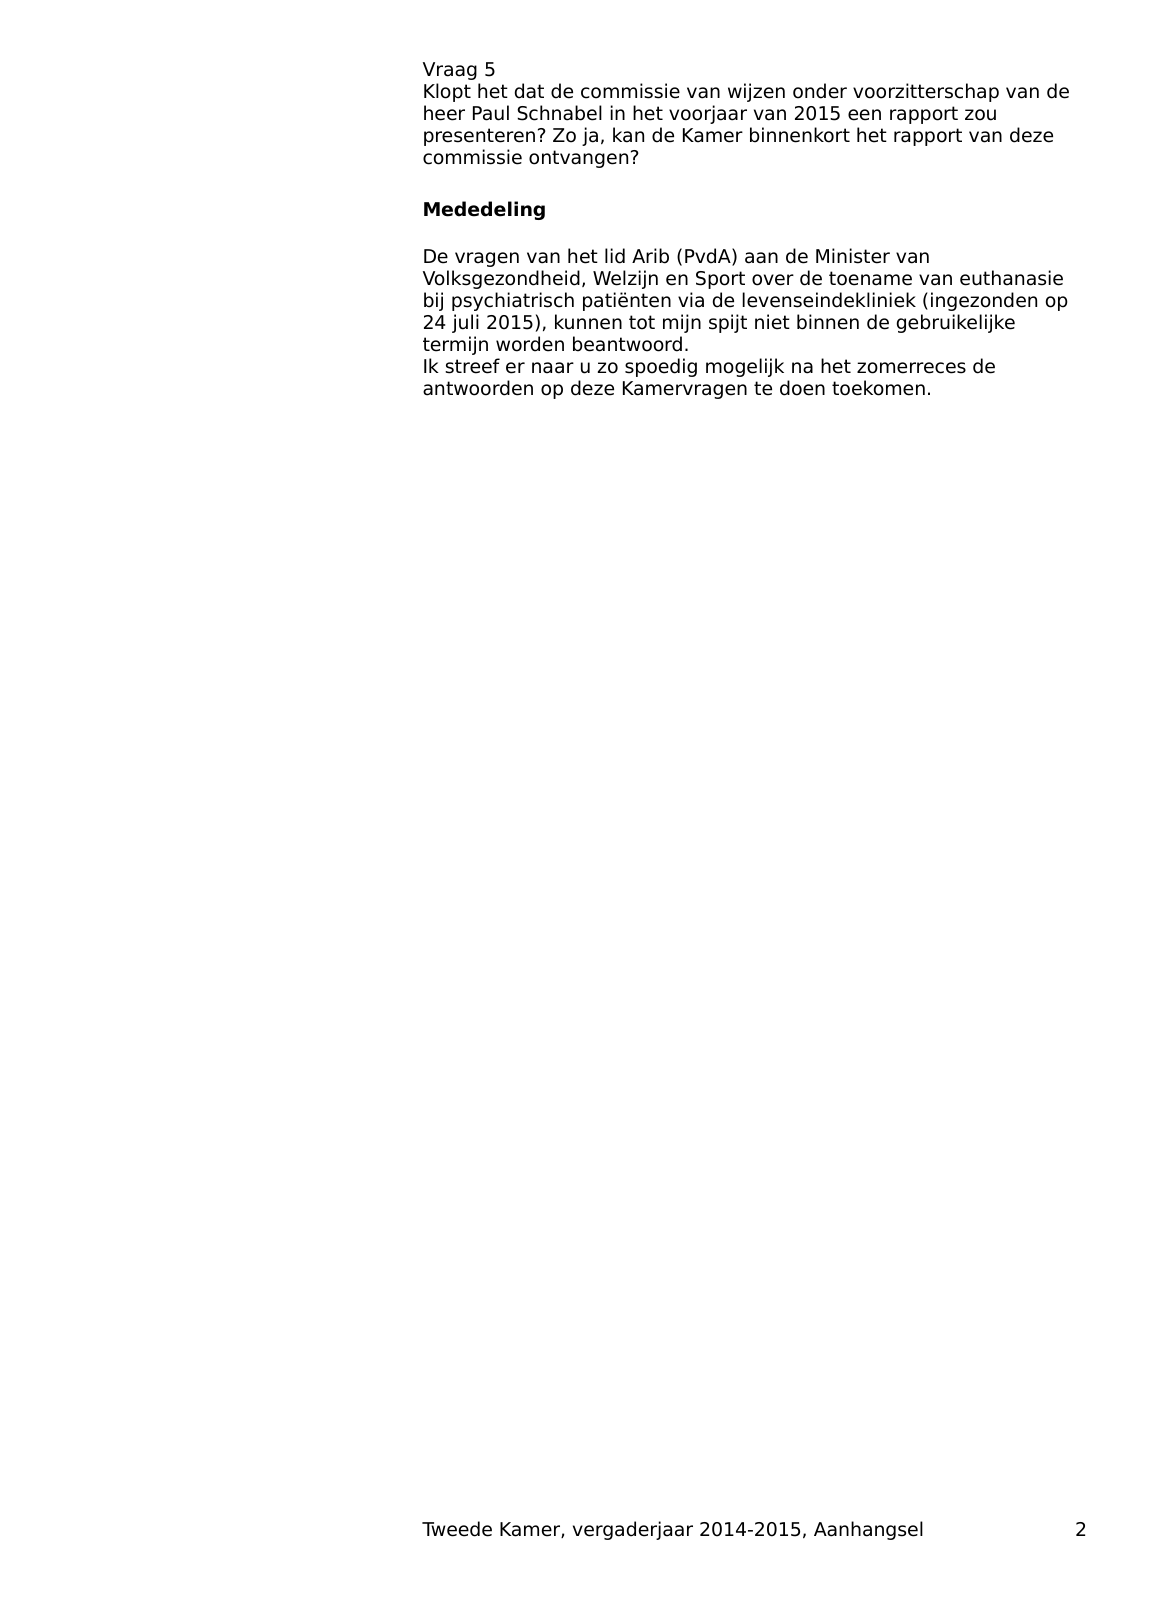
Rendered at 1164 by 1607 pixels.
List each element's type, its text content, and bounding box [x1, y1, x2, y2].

subtitle Mededeling [422, 199, 1087, 221]
text Vraag 5 [422, 59, 1087, 81]
text Klopt het dat de commissie van wijzen onder voorzitterschap van de heer Paul Schnabel in het voorjaar van 2015 een rapport zou presenteren? Zo ja, kan de Kamer binnenkort het rapport van deze commissie ontvangen? [422, 81, 1087, 169]
text Ik streef er naar u zo spoedig mogelijk na het zomerreces de antwoorden op deze Kamervragen te doen toekomen. [422, 356, 1087, 400]
text De vragen van het lid Arib (PvdA) aan de Minister van Volksgezondheid, Welzijn en Sport over de toename van euthanasie bij psychiatrisch patiënten via de levenseindekliniek (ingezonden op 24 juli 2015), kunnen tot mijn spijt niet binnen de gebruikelijke termijn worden beantwoord. [422, 246, 1087, 356]
